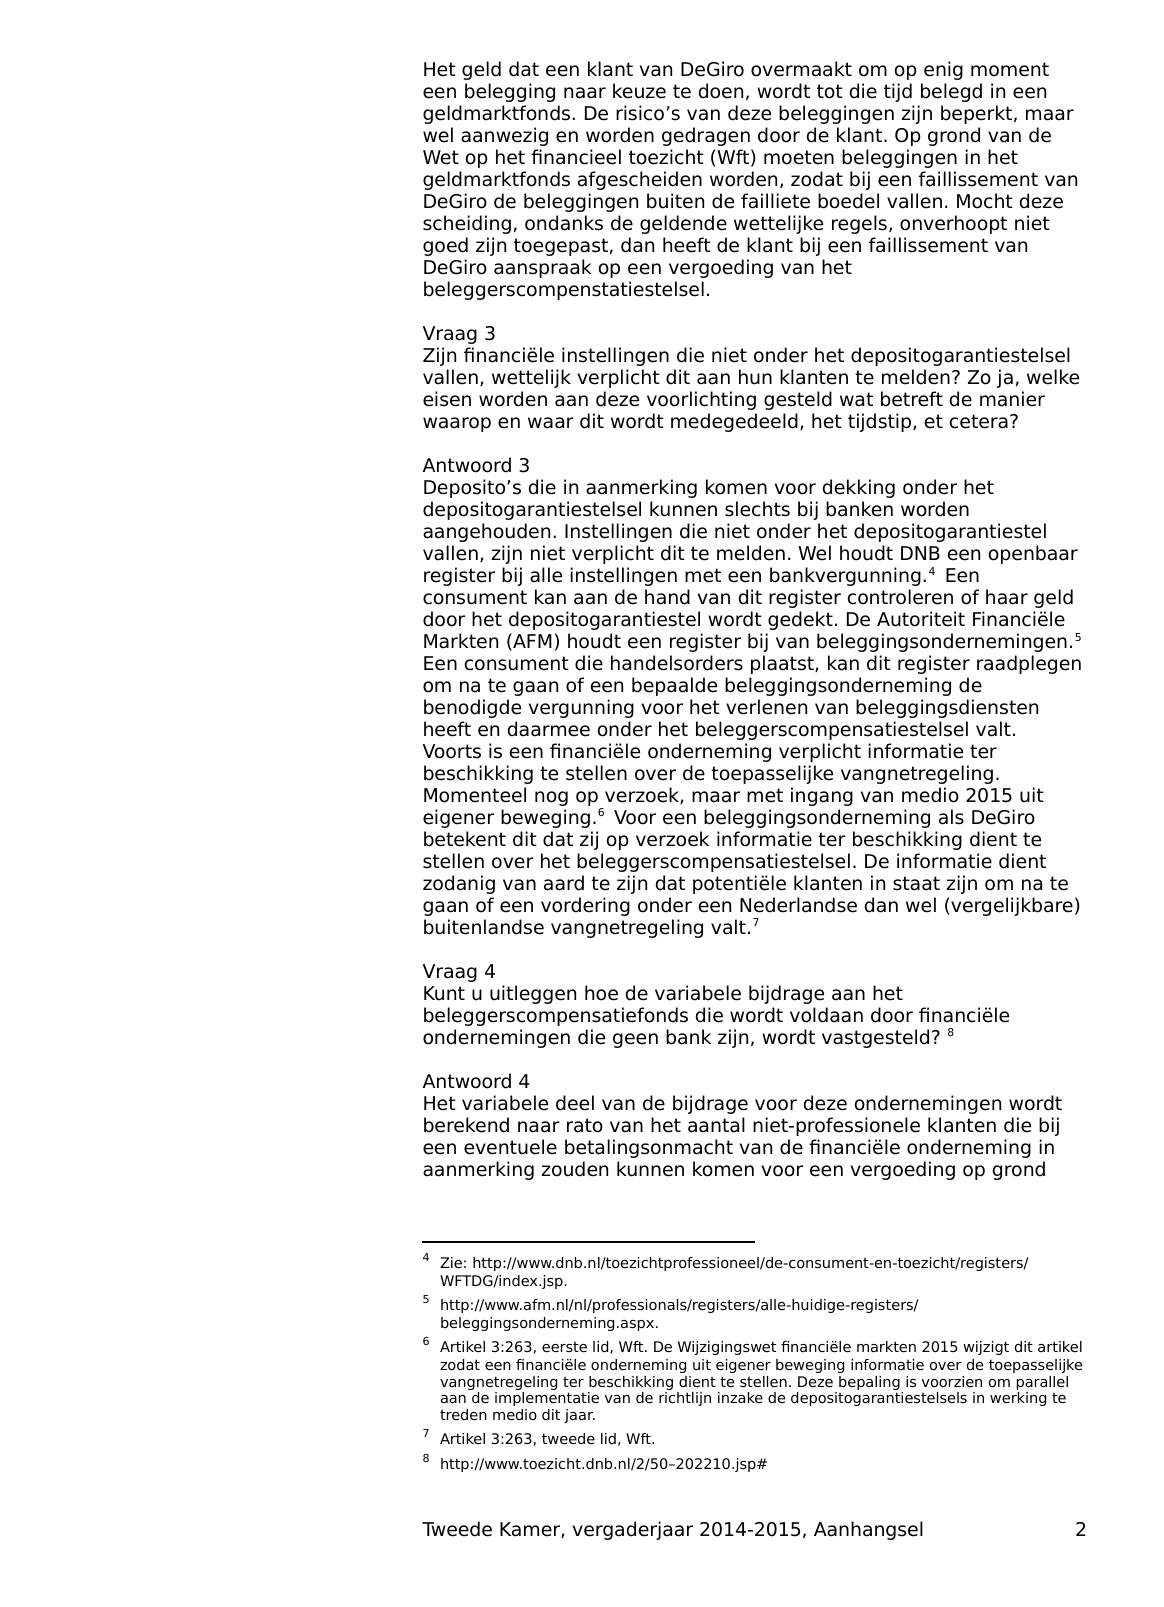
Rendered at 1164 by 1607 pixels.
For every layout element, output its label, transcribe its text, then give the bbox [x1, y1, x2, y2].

text http://www.afm.nl/nl/professionals/registers/alle-huidige-registers/beleggingsonderneming.aspx. [422, 1293, 1087, 1332]
text Artikel 3:263, tweede lid, Wft. [422, 1427, 1087, 1449]
text Vraag 3 [422, 323, 1087, 345]
text Antwoord 3 [422, 455, 1087, 477]
text Zijn financiële instellingen die niet onder het depositogarantiestelsel vallen, wettelijk verplicht dit aan hun klanten te melden? Zo ja, welke eisen worden aan deze voorlichting gesteld wat betreft de manier waarop en waar dit wordt medegedeeld, het tijdstip, et cetera? [422, 345, 1087, 433]
text Het geld dat een klant van DeGiro overmaakt om op enig moment een belegging naar keuze te doen, wordt tot die tijd belegd in een geldmarktfonds. De risico’s van deze beleggingen zijn beperkt, maar wel aanwezig en worden gedragen door de klant. Op grond van de Wet op het financieel toezicht (Wft) moeten beleggingen in het geldmarktfonds afgescheiden worden, zodat bij een faillissement van DeGiro de beleggingen buiten de failliete boedel vallen. Mocht deze scheiding, ondanks de geldende wettelijke regels, onverhoopt niet goed zijn toegepast, dan heeft de klant bij een faillissement van DeGiro aanspraak op een vergoeding van het beleggerscompenstatiestelsel. [422, 59, 1087, 301]
text Het variabele deel van de bijdrage voor deze ondernemingen wordt berekend naar rato van het aantal niet-professionele klanten die bij een eventuele betalingsonmacht van de financiële onderneming in aanmerking zouden kunnen komen voor een vergoeding op grond [422, 1093, 1087, 1181]
text Zie: http://www.dnb.nl/toezichtprofessioneel/de-consument-en-toezicht/registers/WFTDG/index.jsp. [422, 1251, 1087, 1290]
text Antwoord 4 [422, 1071, 1087, 1093]
text Vraag 4 [422, 961, 1087, 983]
text Deposito’s die in aanmerking komen voor dekking onder het depositogarantiestelsel kunnen slechts bij banken worden aangehouden. Instellingen die niet onder het depositogarantiestel vallen, zijn niet verplicht dit te melden. Wel houdt DNB een openbaar register bij alle instellingen met een bankvergunning. Een consument kan aan de hand van dit register controleren of haar geld door het depositogarantiestel wordt gedekt. De Autoriteit Financiële Markten (AFM) houdt een register bij van beleggingsondernemingen. Een consument die handelsorders plaatst, kan dit register raadplegen om na te gaan of een bepaalde beleggingsonderneming de benodigde vergunning voor het verlenen van beleggingsdiensten heeft en daarmee onder het beleggerscompensatiestelsel valt. [422, 477, 1087, 741]
text Voorts is een financiële onderneming verplicht informatie ter beschikking te stellen over de toepasselijke vangnetregeling. Momenteel nog op verzoek, maar met ingang van medio 2015 uit eigener beweging. Voor een beleggingsonderneming als DeGiro betekent dit dat zij op verzoek informatie ter beschikking dient te stellen over het beleggerscompensatiestelsel. De informatie dient zodanig van aard te zijn dat potentiële klanten in staat zijn om na te gaan of een vordering onder een Nederlandse dan wel (vergelijkbare) buitenlandse vangnetregeling valt. [422, 741, 1087, 939]
text Artikel 3:263, eerste lid, Wft. De Wijzigingswet financiële markten 2015 wijzigt dit artikel zodat een financiële onderneming uit eigener beweging informatie over de toepasselijke vangnetregeling ter beschikking dient te stellen. Deze bepaling is voorzien om parallel aan de implementatie van de richtlijn inzake de depositogarantiestelsels in werking te treden medio dit jaar. [422, 1335, 1087, 1424]
text Kunt u uitleggen hoe de variabele bijdrage aan het beleggerscompensatiefonds die wordt voldaan door financiële ondernemingen die geen bank zijn, wordt vastgesteld? [422, 983, 1087, 1049]
text http://www.toezicht.dnb.nl/2/50–202210.jsp# [422, 1452, 1087, 1474]
